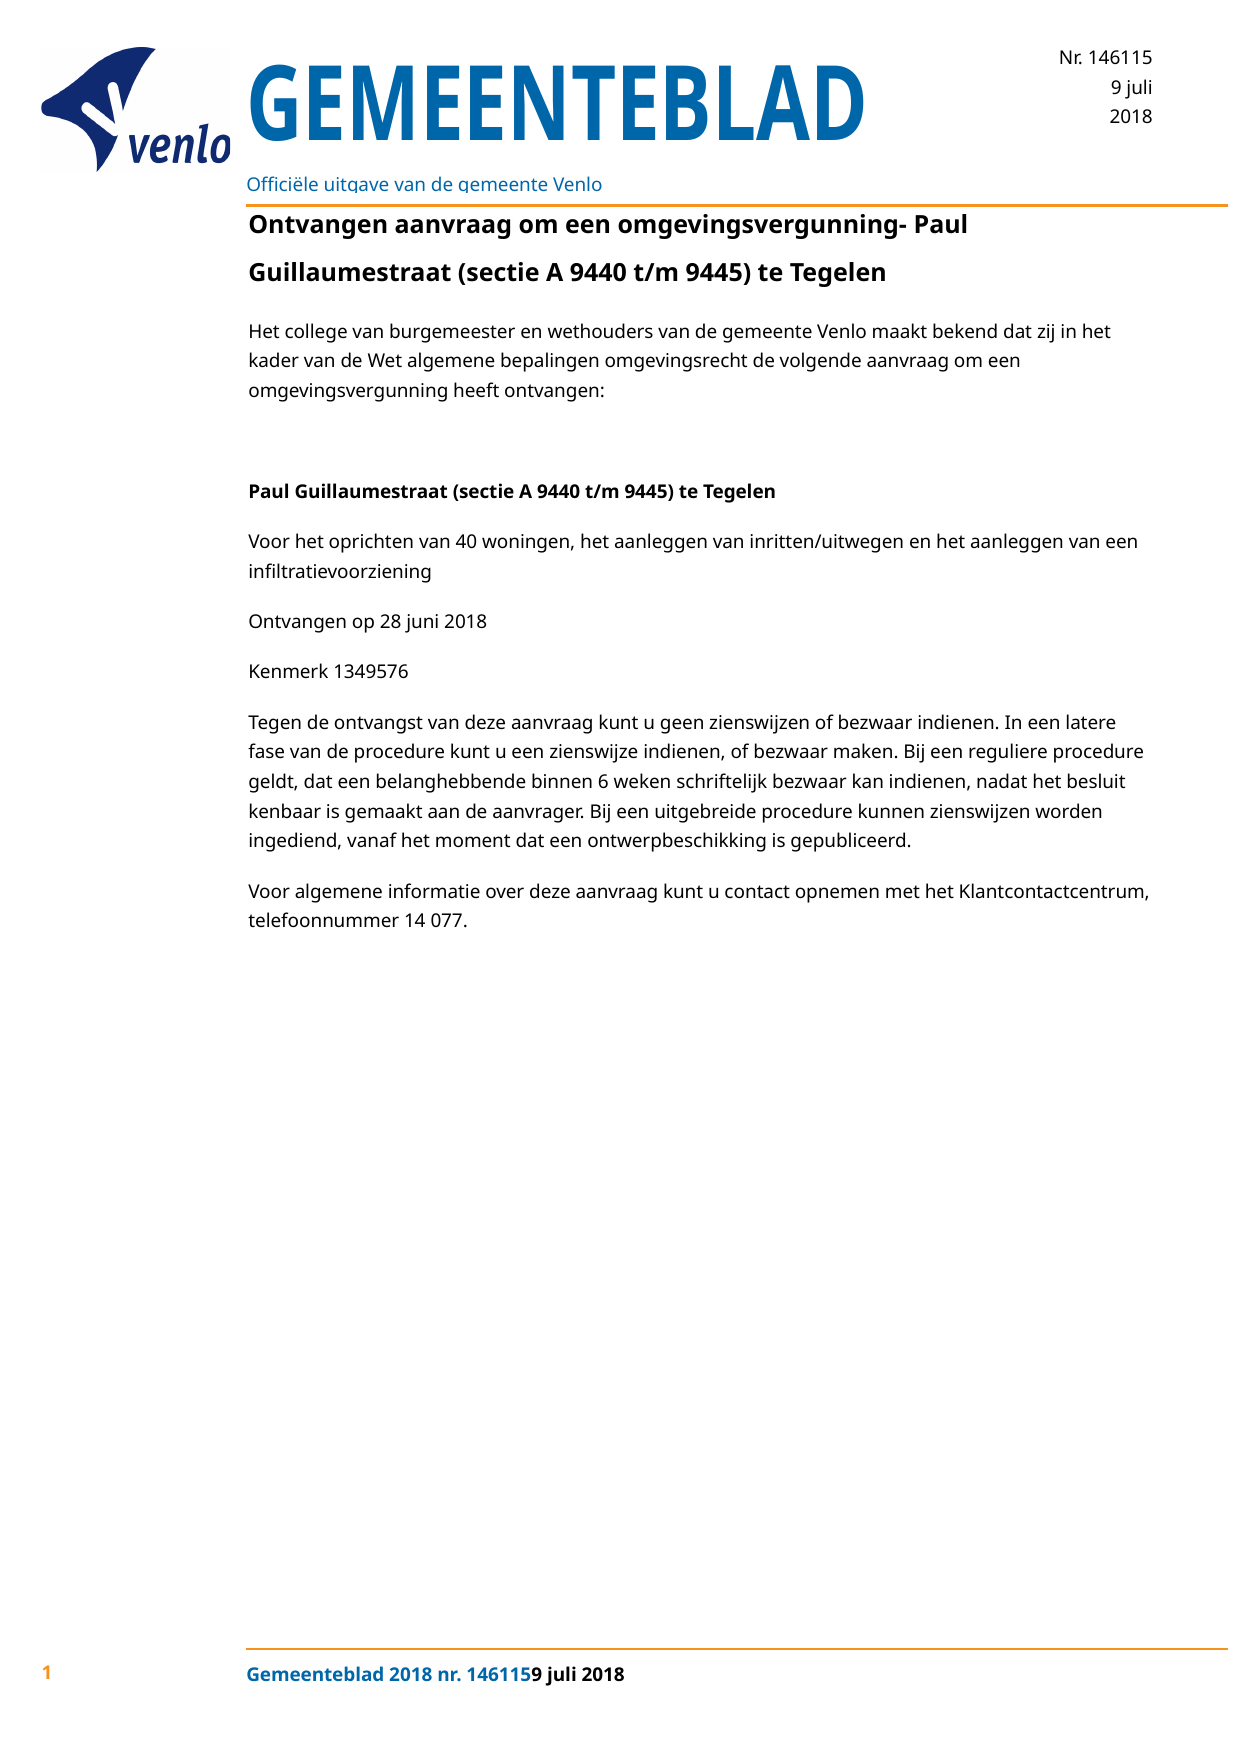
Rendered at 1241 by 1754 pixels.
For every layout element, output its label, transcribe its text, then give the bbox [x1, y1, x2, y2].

text Het college van burgemeester en wethouders van de gemeente Venlo maakt bekend dat zij in het kader van de Wet algemene bepalingen omgevingsrecht de volgende aanvraag om een omgevingsvergunning heeft ontvangen: [248, 318, 1152, 403]
text Voor algemene informatie over deze aanvraag kunt u contact opnemen met het Klantcontactcentrum, telefoonnummer 14 077. [248, 878, 1152, 933]
picture [41, 47, 231, 172]
text Voor het oprichten van 40 woningen, het aanleggen van inritten/uitwegen en het aanleggen van een infiltratievoorziening [248, 528, 1152, 584]
text Kenmerk 1349576 [248, 659, 1152, 684]
text Ontvangen op 28 juni 2018 [248, 608, 1152, 634]
text Paul Guillaumestraat (sectie A 9440 t/m 9445) te Tegelen [248, 478, 1152, 504]
text Ontvangen aanvraag om een omgevingsvergunning- Paul Guillaumestraat (sectie A 9440 t/m 9445) te Tegelen [248, 207, 1152, 288]
text Tegen de ontvangst van deze aanvraag kunt u geen zienswijzen of bezwaar indienen. In een latere fase van de procedure kunt u een zienswijze indienen, of bezwaar maken. Bij een reguliere procedure geldt, dat een belanghebbende binnen 6 weken schriftelijk bezwaar kan indienen, nadat het besluit kenbaar is gemaakt aan de aanvrager. Bij een uitgebreide procedure kunnen zienswijzen worden ingediend, vanaf het moment dat een ontwerpbeschikking is gepubliceerd. [248, 709, 1152, 853]
